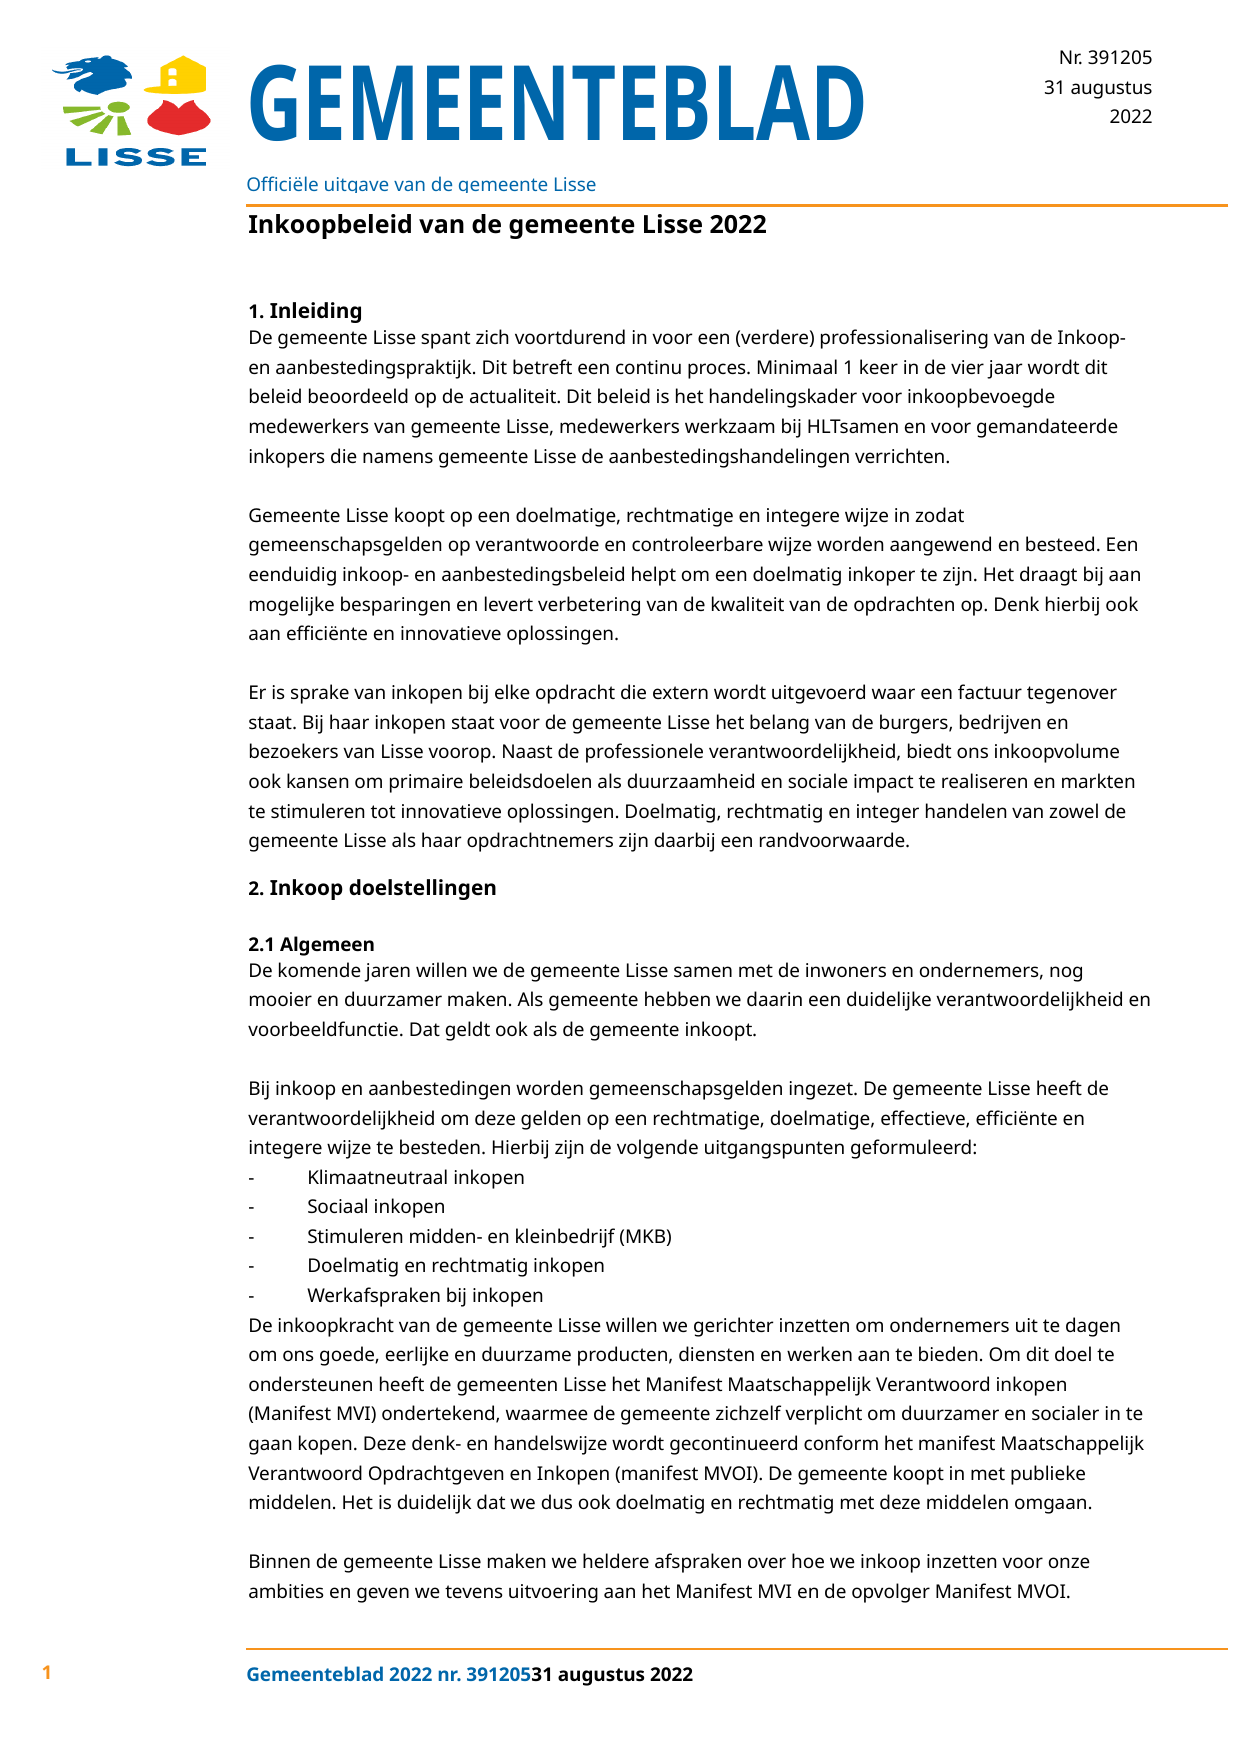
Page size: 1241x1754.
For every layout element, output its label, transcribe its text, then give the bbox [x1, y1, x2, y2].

list Werkafspraken bij inkopen [248, 1282, 1152, 1308]
text 1. Inleiding [248, 296, 1152, 324]
text Er is sprake van inkopen bij elke opdracht die extern wordt uitgevoerd waar een factuur tegenover staat. Bij haar inkopen staat voor de gemeente Lisse het belang van de burgers, bedrijven en bezoekers van Lisse voorop. Naast de professionele verantwoordelijkheid, biedt ons inkoopvolume ook kansen om primaire beleidsdoelen als duurzaamheid en sociale impact te realiseren en markten te stimuleren tot innovatieve oplossingen. Doelmatig, rechtmatig en integer handelen van zowel de gemeente Lisse als haar opdrachtnemers zijn daarbij een randvoorwaarde. [248, 679, 1152, 853]
text 2. Inkoop doelstellingen [248, 873, 1152, 901]
list Sociaal inkopen [248, 1193, 1152, 1219]
text 2.1 Algemeen [248, 931, 1152, 957]
text Bij inkoop en aanbestedingen worden gemeenschapsgelden ingezet. De gemeente Lisse heeft de verantwoordelijkheid om deze gelden op een rechtmatige, doelmatige, effectieve, efficiënte en integere wijze te besteden. Hierbij zijn de volgende uitgangspunten geformuleerd: [248, 1075, 1152, 1160]
text De gemeente Lisse spant zich voortdurend in voor een (verdere) professionalisering van de Inkoop- en aanbestedingspraktijk. Dit betreft een continu proces. Minimaal 1 keer in de vier jaar wordt dit beleid beoordeeld op de actualiteit. Dit beleid is het handelingskader voor inkoopbevoegde medewerkers van gemeente Lisse, medewerkers werkzaam bij HLTsamen en voor gemandateerde inkopers die namens gemeente Lisse de aanbestedingshandelingen verrichten. [248, 324, 1152, 468]
picture [41, 47, 231, 172]
list Stimuleren midden- en kleinbedrijf (MKB) [248, 1223, 1152, 1249]
text Inkoopbeleid van de gemeente Lisse 2022 [248, 207, 1152, 241]
list Klimaatneutraal inkopen [248, 1164, 1152, 1189]
text De inkoopkracht van de gemeente Lisse willen we gerichter inzetten om ondernemers uit te dagen om ons goede, eerlijke en duur­zame producten, diensten en werken aan te bieden. Om dit doel te ondersteunen heeft de gemeenten Lisse het Manifest Maatschappelijk Verantwoord inkopen (Manifest MVI) ondertekend, waarmee de gemeente zichzelf verplicht om duurzamer en socialer in te gaan kopen. Deze denk- en handelswijze wordt gecontinueerd conform het manifest Maatschappelijk Verantwoord Opdrachtgeven en Inkopen (manifest MVOI). De gemeente koopt in met publieke middelen. Het is duidelijk dat we dus ook doelmatig en rechtmatig met deze middelen omgaan. [248, 1312, 1152, 1515]
list Doelmatig en rechtmatig inkopen [248, 1253, 1152, 1278]
text De komende jaren willen we de gemeente Lisse samen met de inwoners en ondernemers, nog mooier en duurzamer maken. Als gemeente hebben we daarin een duidelijke verantwoordelijkheid en voorbeeldfunctie. Dat geldt ook als de gemeente inkoopt. [248, 957, 1152, 1042]
text Gemeente Lisse koopt op een doelmatige, rechtmatige en integere wijze in zodat gemeenschapsgelden op verantwoorde en controleerbare wijze worden aangewend en besteed. Een eenduidig inkoop- en aanbestedingsbeleid helpt om een doelmatig inkoper te zijn. Het draagt bij aan mogelijke besparingen en levert verbetering van de kwaliteit van de opdrachten op. Denk hierbij ook aan efficiënte en innovatieve oplossingen. [248, 502, 1152, 646]
text Binnen de gemeente Lisse maken we heldere afspraken over hoe we inkoop inzetten voor onze ambities en geven we tevens uitvoering aan het Manifest MVI en de opvolger Manifest MVOI. [248, 1548, 1152, 1604]
